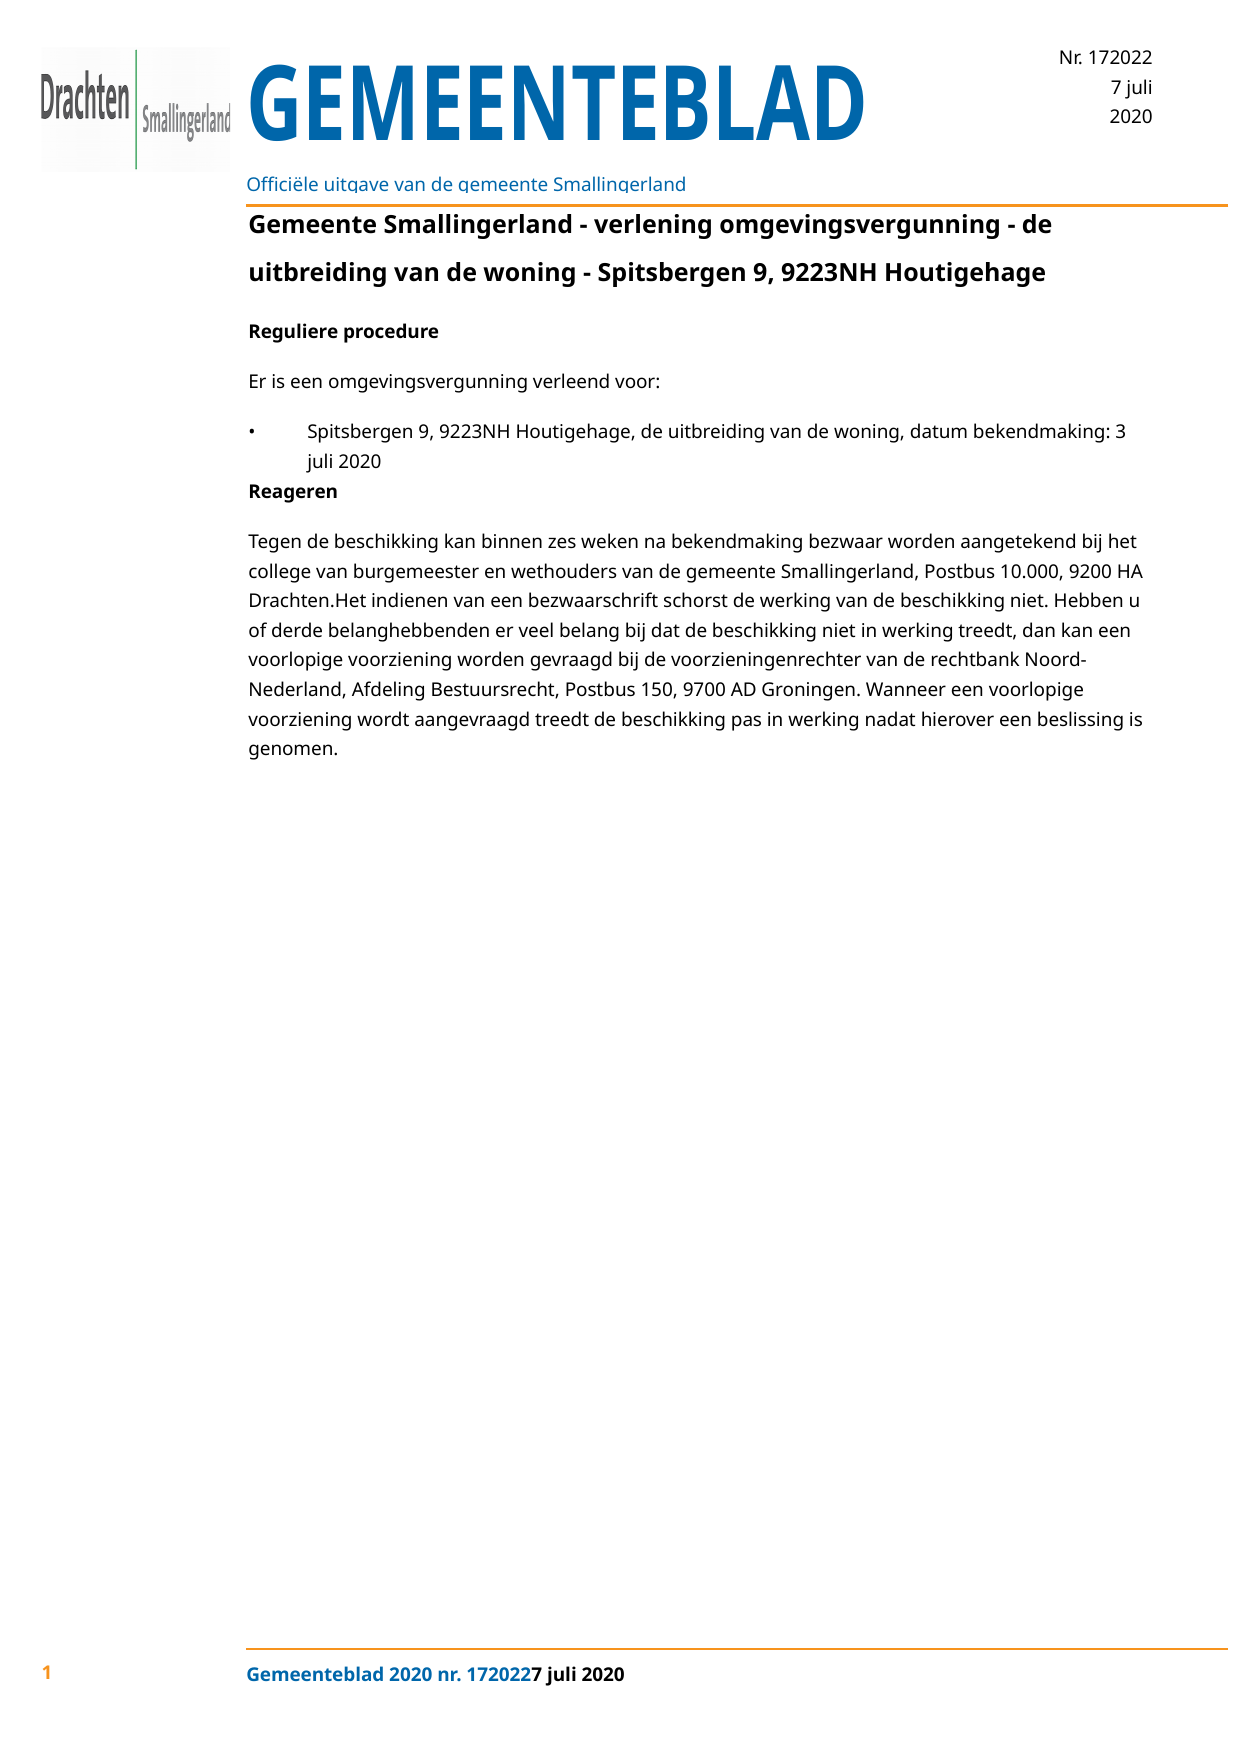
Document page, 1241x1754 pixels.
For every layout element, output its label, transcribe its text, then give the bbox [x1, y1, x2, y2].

text Reageren [248, 478, 1152, 504]
text Er is een omgevingsvergunning verleend voor: [248, 368, 1152, 394]
text Gemeente Smallingerland - verlening omgevingsvergunning - de uitbreiding van de woning - Spitsbergen 9, 9223NH Houtigehage [248, 207, 1152, 288]
list Spitsbergen 9, 9223NH Houtigehage, de uitbreiding van de woning, datum bekendmaking: 3 juli 2020 [248, 419, 1152, 474]
text Reguliere procedure [248, 318, 1152, 344]
picture [41, 47, 231, 172]
text Tegen de beschikking kan binnen zes weken na bekendmaking bezwaar worden aangetekend bij het college van burgemeester en wethouders van de gemeente Smallingerland, Postbus 10.000, 9200 HA Drachten.Het indienen van een bezwaarschrift schorst de werking van de beschikking niet. Hebben u of derde belanghebbenden er veel belang bij dat de beschikking niet in werking treedt, dan kan een voorlopige voorziening worden gevraagd bij de voorzieningenrechter van de rechtbank Noord-Nederland, Afdeling Bestuursrecht, Postbus 150, 9700 AD Groningen. Wanneer een voorlopige voorziening wordt aangevraagd treedt de beschikking pas in werking nadat hierover een beslissing is genomen. [248, 528, 1152, 761]
